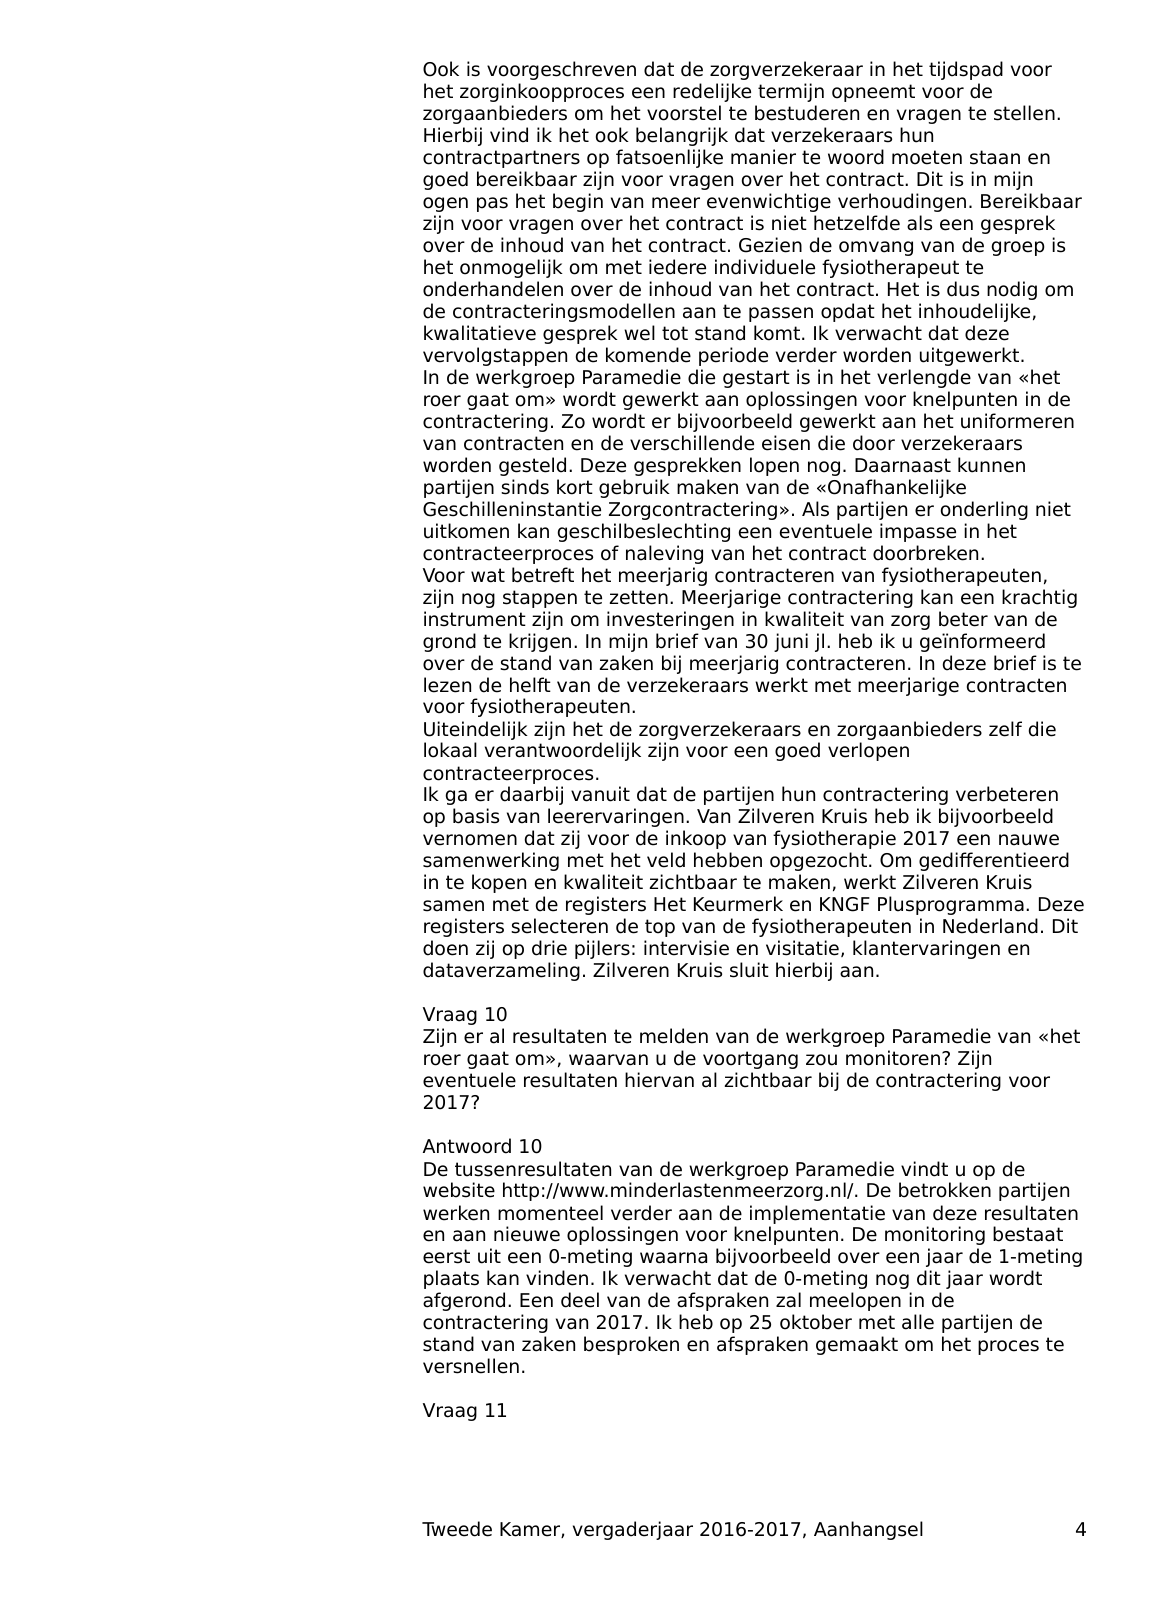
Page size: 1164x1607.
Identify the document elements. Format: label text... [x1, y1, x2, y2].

text Antwoord 10 [422, 1136, 1087, 1158]
text In de werkgroep Paramedie die gestart is in het verlengde van «het roer gaat om» wordt gewerkt aan oplossingen voor knelpunten in de contractering. Zo wordt er bijvoorbeeld gewerkt aan het uniformeren van contracten en de verschillende eisen die door verzekeraars worden gesteld. Deze gesprekken lopen nog. Daarnaast kunnen partijen sinds kort gebruik maken van de «Onafhankelijke Geschilleninstantie Zorgcontractering». Als partijen er onderling niet uitkomen kan geschilbeslechting een eventuele impasse in het contracteerproces of naleving van het contract doorbreken. [422, 367, 1087, 564]
text Voor wat betreft het meerjarig contracteren van fysiotherapeuten, zijn nog stappen te zetten. Meerjarige contractering kan een krachtig instrument zijn om investeringen in kwaliteit van zorg beter van de grond te krijgen. In mijn brief van 30 juni jl. heb ik u geïnformeerd over de stand van zaken bij meerjarig contracteren. In deze brief is te lezen de helft van de verzekeraars werkt met meerjarige contracten voor fysiotherapeuten. [422, 564, 1087, 718]
text Vraag 11 [422, 1400, 1087, 1422]
text Uiteindelijk zijn het de zorgverzekeraars en zorgaanbieders zelf die lokaal verantwoordelijk zijn voor een goed verlopen contracteerproces. [422, 718, 1087, 784]
text Zijn er al resultaten te melden van de werkgroep Paramedie van «het roer gaat om», waarvan u de voortgang zou monitoren? Zijn eventuele resultaten hiervan al zichtbaar bij de contractering voor 2017? [422, 1026, 1087, 1114]
text De tussenresultaten van de werkgroep Paramedie vindt u op de website http://www.minderlastenmeerzorg.nl/. De betrokken partijen werken momenteel verder aan de implementatie van deze resultaten en aan nieuwe oplossingen voor knelpunten. De monitoring bestaat eerst uit een 0-meting waarna bijvoorbeeld over een jaar de 1-meting plaats kan vinden. Ik verwacht dat de 0-meting nog dit jaar wordt afgerond. Een deel van de afspraken zal meelopen in de contractering van 2017. Ik heb op 25 oktober met alle partijen de stand van zaken besproken en afspraken gemaakt om het proces te versnellen. [422, 1158, 1087, 1378]
text Ik ga er daarbij vanuit dat de partijen hun contractering verbeteren op basis van leerervaringen. Van Zilveren Kruis heb ik bijvoorbeeld vernomen dat zij voor de inkoop van fysiotherapie 2017 een nauwe samenwerking met het veld hebben opgezocht. Om gedifferentieerd in te kopen en kwaliteit zichtbaar te maken, werkt Zilveren Kruis samen met de registers Het Keurmerk en KNGF Plusprogramma. Deze registers selecteren de top van de fysiotherapeuten in Nederland. Dit doen zij op drie pijlers: intervisie en visitatie, klantervaringen en dataverzameling. Zilveren Kruis sluit hierbij aan. [422, 784, 1087, 982]
text Ook is voorgeschreven dat de zorgverzekeraar in het tijdspad voor het zorginkoopproces een redelijke termijn opneemt voor de zorgaanbieders om het voorstel te bestuderen en vragen te stellen. Hierbij vind ik het ook belangrijk dat verzekeraars hun contractpartners op fatsoenlijke manier te woord moeten staan en goed bereikbaar zijn voor vragen over het contract. Dit is in mijn ogen pas het begin van meer evenwichtige verhoudingen. Bereikbaar zijn voor vragen over het contract is niet hetzelfde als een gesprek over de inhoud van het contract. Gezien de omvang van de groep is het onmogelijk om met iedere individuele fysiotherapeut te onderhandelen over de inhoud van het contract. Het is dus nodig om de contracteringsmodellen aan te passen opdat het inhoudelijke, kwalitatieve gesprek wel tot stand komt. Ik verwacht dat deze vervolgstappen de komende periode verder worden uitgewerkt. [422, 59, 1087, 367]
text Vraag 10 [422, 1004, 1087, 1026]
